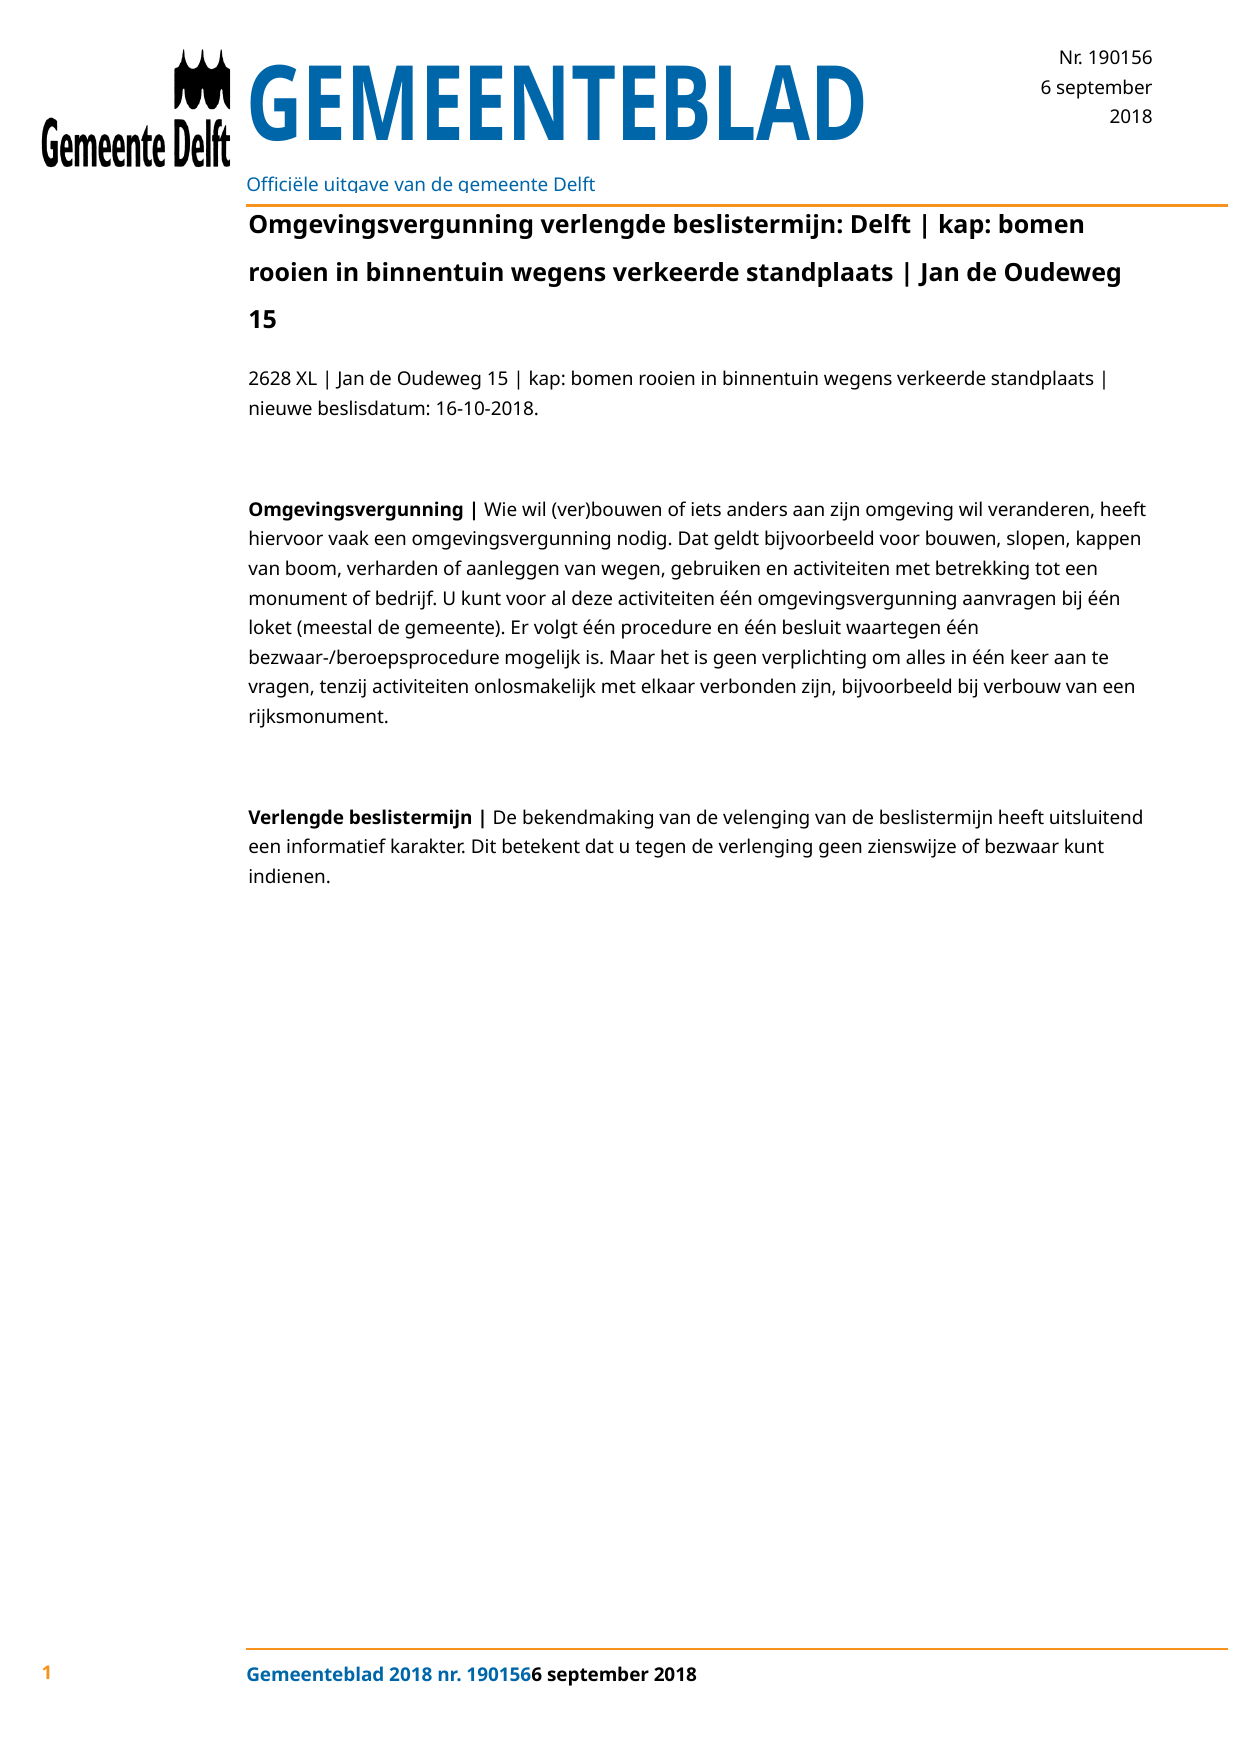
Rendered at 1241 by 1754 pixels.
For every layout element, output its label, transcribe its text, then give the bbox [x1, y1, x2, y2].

text Omgevingsvergunning verlengde beslistermijn: Delft | kap: bomen rooien in binnentuin wegens verkeerde standplaats | Jan de Oudeweg 15 [248, 207, 1152, 336]
text Omgevingsvergunning | Wie wil (ver)bouwen of iets anders aan zijn omgeving wil veranderen, heeft hiervoor vaak een omgevingsvergunning nodig. Dat geldt bijvoorbeeld voor bouwen, slopen, kappen van boom, verharden of aanleggen van wegen, gebruiken en activiteiten met betrekking tot een monument of bedrijf. U kunt voor al deze activiteiten één omgevingsvergunning aanvragen bij één loket (meestal de gemeente). Er volgt één procedure en één besluit waartegen één bezwaar-/beroepsprocedure mogelijk is. Maar het is geen verplichting om alles in één keer aan te vragen, tenzij activiteiten onlosmakelijk met elkaar verbonden zijn, bijvoorbeeld bij verbouw van een rijksmonument. [248, 496, 1152, 729]
text Verlengde beslistermijn | De bekendmaking van de velenging van de beslistermijn heeft uitsluitend een informatief karakter. Dit betekent dat u tegen de verlenging geen zienswijze of bezwaar kunt indienen. [248, 804, 1152, 889]
picture [41, 47, 231, 172]
text 2628 XL | Jan de Oudeweg 15 | kap: bomen rooien in binnentuin wegens verkeerde standplaats | nieuwe beslisdatum: 16-10-2018. [248, 366, 1152, 421]
